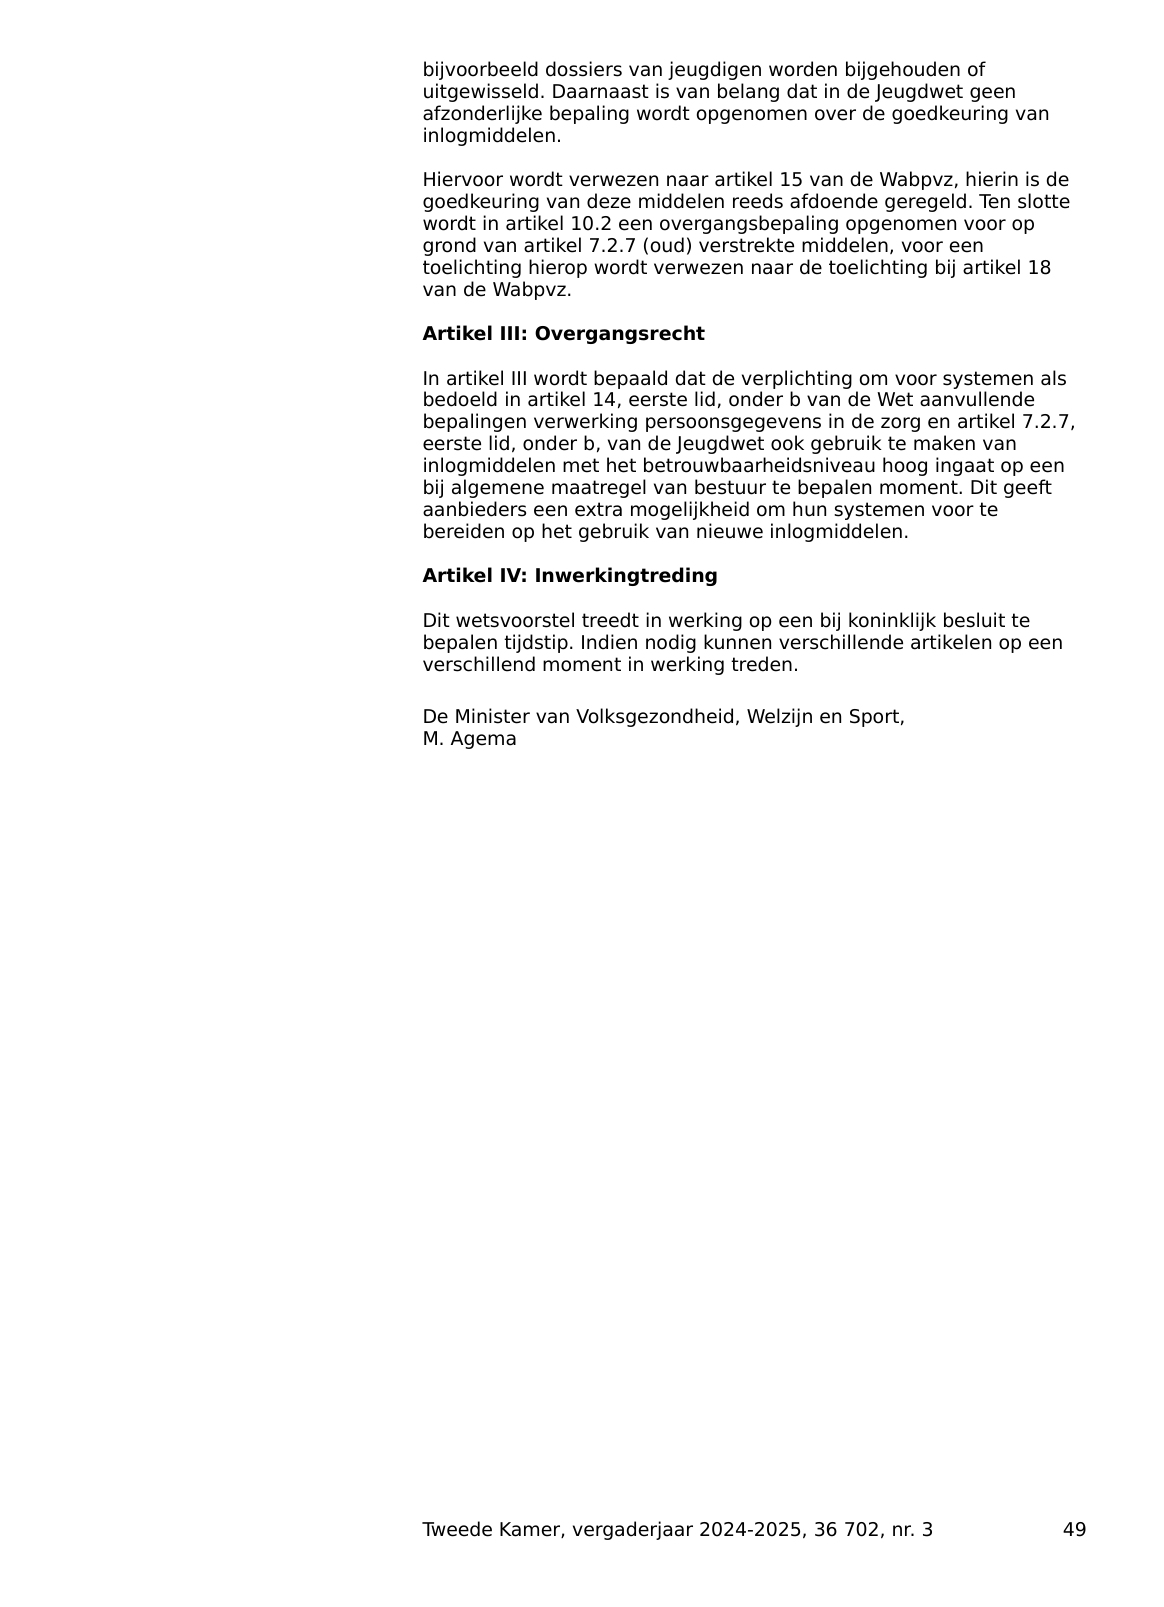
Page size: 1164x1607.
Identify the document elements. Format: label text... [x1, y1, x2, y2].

text Hiervoor wordt verwezen naar artikel 15 van de Wabpvz, hierin is de goedkeuring van deze middelen reeds afdoende geregeld. Ten slotte wordt in artikel 10.2 een overgangsbepaling opgenomen voor op grond van artikel 7.2.7 (oud) verstrekte middelen, voor een toelichting hierop wordt verwezen naar de toelichting bij artikel 18 van de Wabpvz. [422, 169, 1087, 301]
subtitle Artikel III: Overgangsrecht [422, 323, 1087, 345]
text Dit wetsvoorstel treedt in werking op een bij koninklijk besluit te bepalen tijdstip. Indien nodig kunnen verschillende artikelen op een verschillend moment in werking treden. [422, 609, 1087, 676]
subtitle Artikel IV: Inwerkingtreding [422, 565, 1087, 587]
text In artikel III wordt bepaald dat de verplichting om voor systemen als bedoeld in artikel 14, eerste lid, onder b van de Wet aanvullende bepalingen verwerking persoonsgegevens in de zorg en artikel 7.2.7, eerste lid, onder b, van de Jeugdwet ook gebruik te maken van inlogmiddelen met het betrouwbaarheidsniveau hoog ingaat op een bij algemene maatregel van bestuur te bepalen moment. Dit geeft aanbieders een extra mogelijkheid om hun systemen voor te bereiden op het gebruik van nieuwe inlogmiddelen. [422, 367, 1087, 543]
text De Minister van Volksgezondheid, Welzijn en Sport, M. Agema [422, 706, 1087, 749]
text bijvoorbeeld dossiers van jeugdigen worden bijgehouden of uitgewisseld. Daarnaast is van belang dat in de Jeugdwet geen afzonderlijke bepaling wordt opgenomen over de goedkeuring van inlogmiddelen. [422, 59, 1087, 147]
